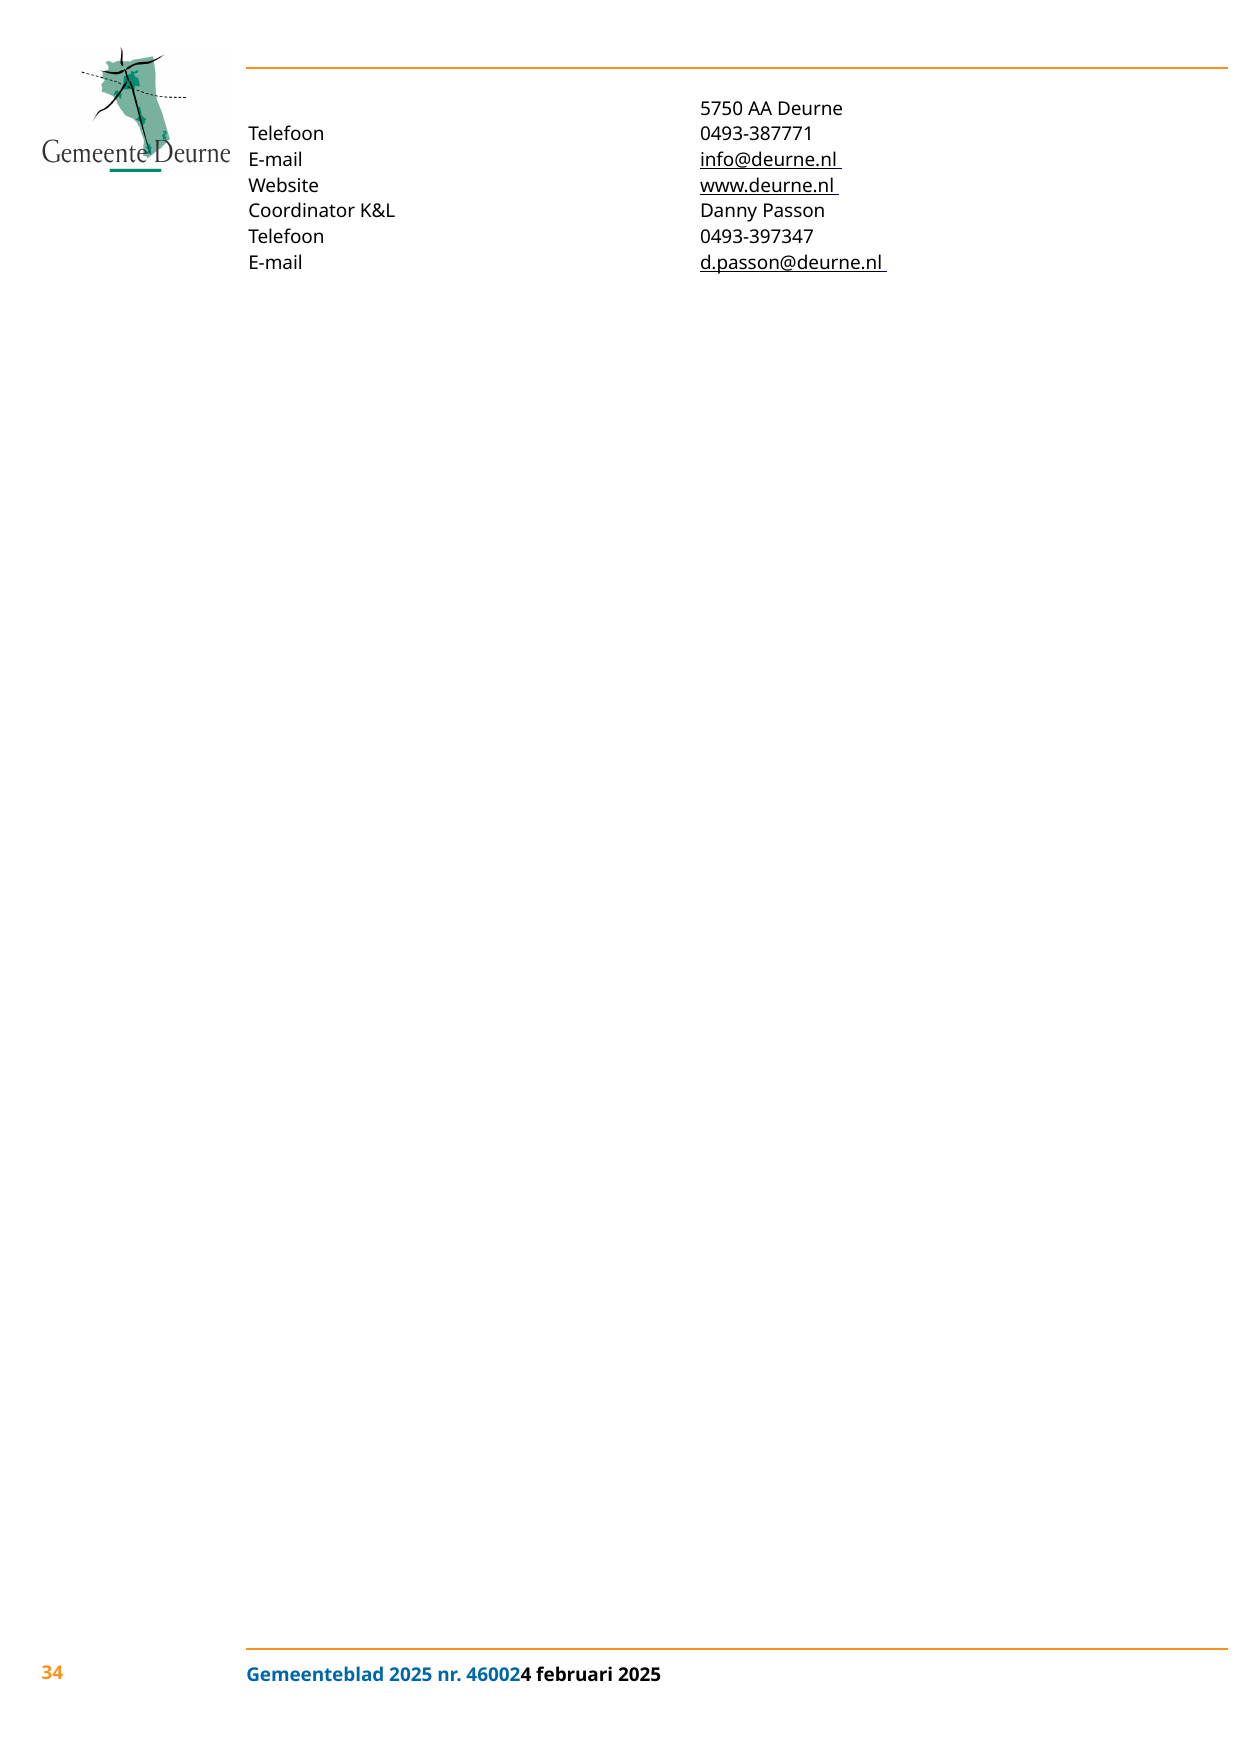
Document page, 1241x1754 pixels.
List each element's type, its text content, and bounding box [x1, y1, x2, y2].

table_cell Telefoon [248, 121, 700, 146]
table_cell E-mail [248, 249, 700, 275]
table_cell www.deurne.nl [700, 172, 1152, 198]
picture [41, 47, 231, 172]
table_cell info@deurne.nl [700, 146, 1152, 172]
table_cell 0493-387771 [700, 121, 1152, 146]
table_cell 5750 AA Deurne [700, 95, 1152, 121]
table_cell 0493-397347 [700, 224, 1152, 249]
table_cell E-mail [248, 146, 700, 172]
table_cell Coordinator K&L [248, 198, 700, 223]
table_cell d.passon@deurne.nl [700, 249, 1152, 275]
table_cell Danny Passon [700, 198, 1152, 223]
table_cell Website [248, 172, 700, 198]
table_cell Telefoon [248, 224, 700, 249]
table_cell [248, 95, 700, 121]
